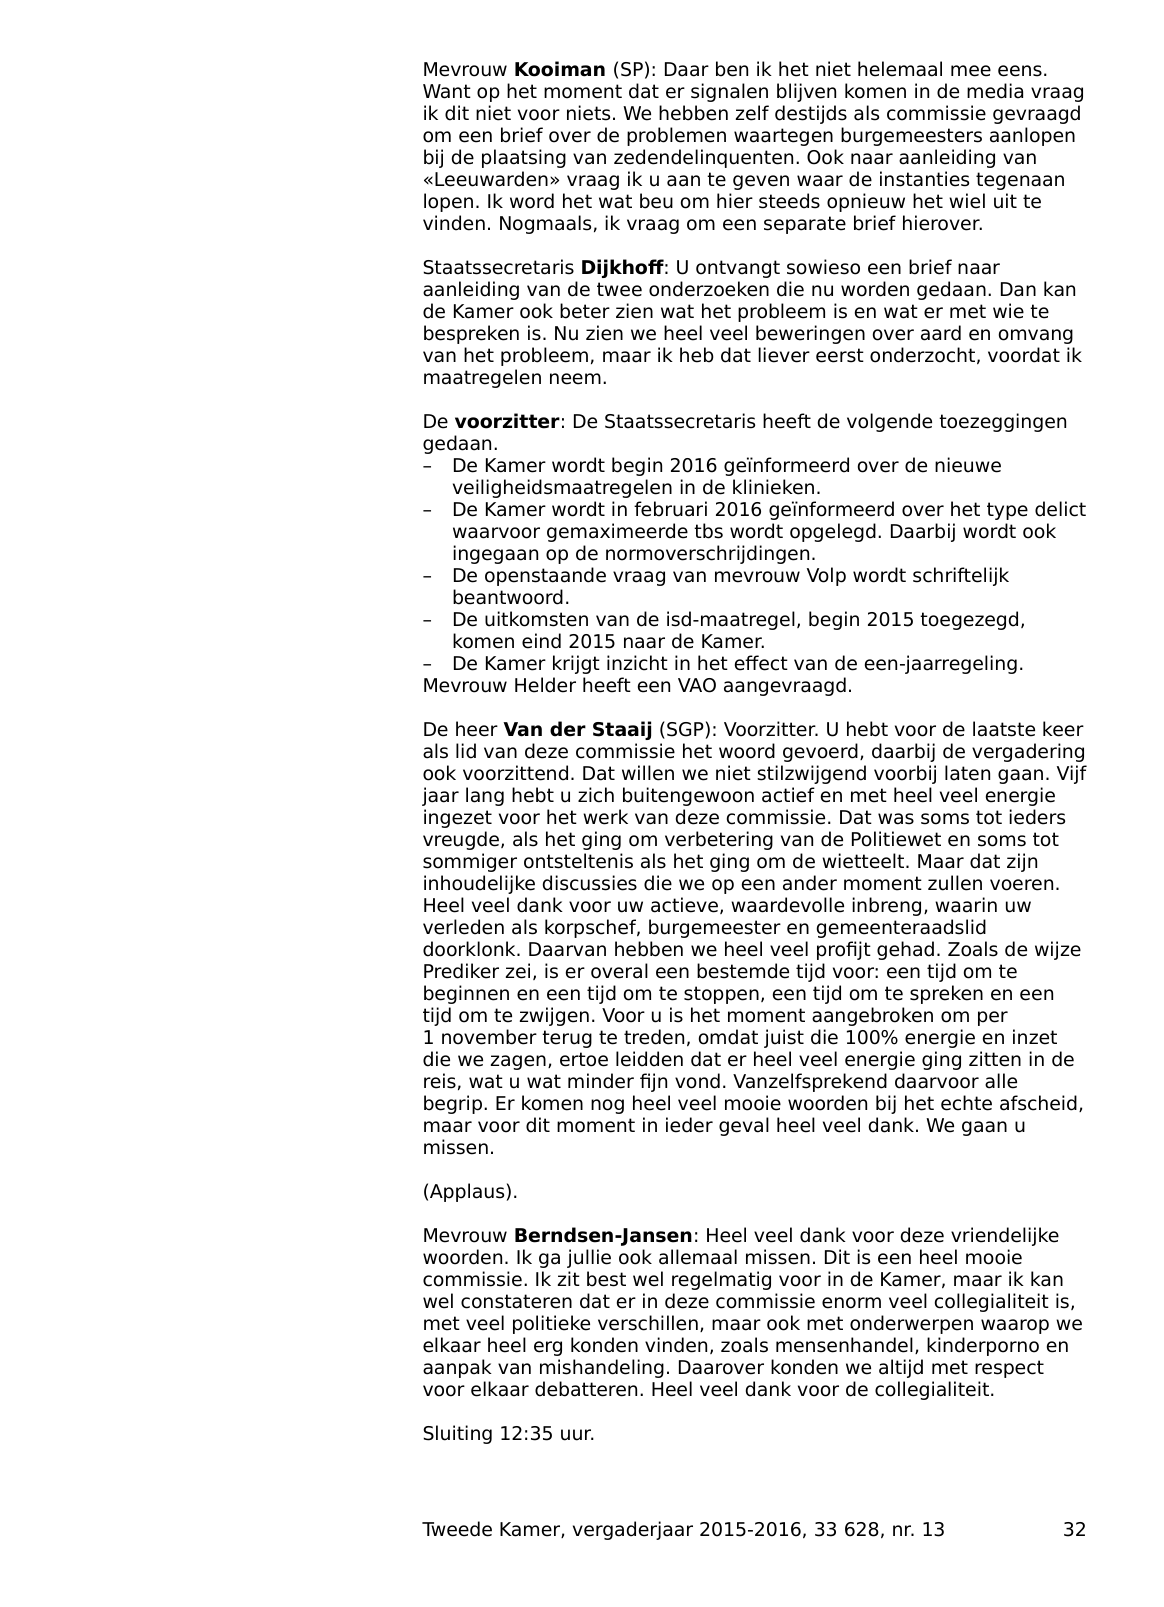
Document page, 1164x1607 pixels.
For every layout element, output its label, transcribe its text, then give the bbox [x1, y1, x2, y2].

text Sluiting 12:35 uur. [422, 1423, 1087, 1445]
text – De Kamer wordt begin 2016 geïnformeerd over de nieuwe veiligheidsmaatregelen in de klinieken. [422, 455, 1087, 499]
text – De uitkomsten van de isd-maatregel, begin 2015 toegezegd, komen eind 2015 naar de Kamer. [422, 609, 1087, 653]
text Mevrouw Kooiman (SP): Daar ben ik het niet helemaal mee eens. Want op het moment dat er signalen blijven komen in de media vraag ik dit niet voor niets. We hebben zelf destijds als commissie gevraagd om een brief over de problemen waartegen burgemeesters aanlopen bij de plaatsing van zedendelinquenten. Ook naar aanleiding van «Leeuwarden» vraag ik u aan te geven waar de instanties tegenaan lopen. Ik word het wat beu om hier steeds opnieuw het wiel uit te vinden. Nogmaals, ik vraag om een separate brief hierover. [422, 59, 1087, 235]
text Mevrouw Berndsen-Jansen: Heel veel dank voor deze vriendelijke woorden. Ik ga jullie ook allemaal missen. Dit is een heel mooie commissie. Ik zit best wel regelmatig voor in de Kamer, maar ik kan wel constateren dat er in deze commissie enorm veel collegialiteit is, met veel politieke verschillen, maar ook met onderwerpen waarop we elkaar heel erg konden vinden, zoals mensenhandel, kinderporno en aanpak van mishandeling. Daarover konden we altijd met respect voor elkaar debatteren. Heel veel dank voor de collegialiteit. [422, 1225, 1087, 1401]
text Staatssecretaris Dijkhoff: U ontvangt sowieso een brief naar aanleiding van de twee onderzoeken die nu worden gedaan. Dan kan de Kamer ook beter zien wat het probleem is en wat er met wie te bespreken is. Nu zien we heel veel beweringen over aard en omvang van het probleem, maar ik heb dat liever eerst onderzocht, voordat ik maatregelen neem. [422, 257, 1087, 389]
text – De Kamer wordt in februari 2016 geïnformeerd over het type delict waarvoor gemaximeerde tbs wordt opgelegd. Daarbij wordt ook ingegaan op de normoverschrijdingen. [422, 499, 1087, 565]
text Mevrouw Helder heeft een VAO aangevraagd. [422, 675, 1087, 697]
text (Applaus). [422, 1181, 1087, 1203]
text – De openstaande vraag van mevrouw Volp wordt schriftelijk beantwoord. [422, 565, 1087, 609]
text De heer Van der Staaij (SGP): Voorzitter. U hebt voor de laatste keer als lid van deze commissie het woord gevoerd, daarbij de vergadering ook voorzittend. Dat willen we niet stilzwijgend voorbij laten gaan. Vijf jaar lang hebt u zich buitengewoon actief en met heel veel energie ingezet voor het werk van deze commissie. Dat was soms tot ieders vreugde, als het ging om verbetering van de Politiewet en soms tot sommiger ontsteltenis als het ging om de wietteelt. Maar dat zijn inhoudelijke discussies die we op een ander moment zullen voeren. Heel veel dank voor uw actieve, waardevolle inbreng, waarin uw verleden als korpschef, burgemeester en gemeenteraadslid doorklonk. Daarvan hebben we heel veel profijt gehad. Zoals de wijze Prediker zei, is er overal een bestemde tijd voor: een tijd om te beginnen en een tijd om te stoppen, een tijd om te spreken en een tijd om te zwijgen. Voor u is het moment aangebroken om per 1 november terug te treden, omdat juist die 100% energie en inzet die we zagen, ertoe leidden dat er heel veel energie ging zitten in de reis, wat u wat minder fijn vond. Vanzelfsprekend daarvoor alle begrip. Er komen nog heel veel mooie woorden bij het echte afscheid, maar voor dit moment in ieder geval heel veel dank. We gaan u missen. [422, 719, 1087, 1159]
text – De Kamer krijgt inzicht in het effect van de een-jaarregeling. [422, 653, 1087, 675]
text De voorzitter: De Staatssecretaris heeft de volgende toezeggingen gedaan. [422, 411, 1087, 455]
